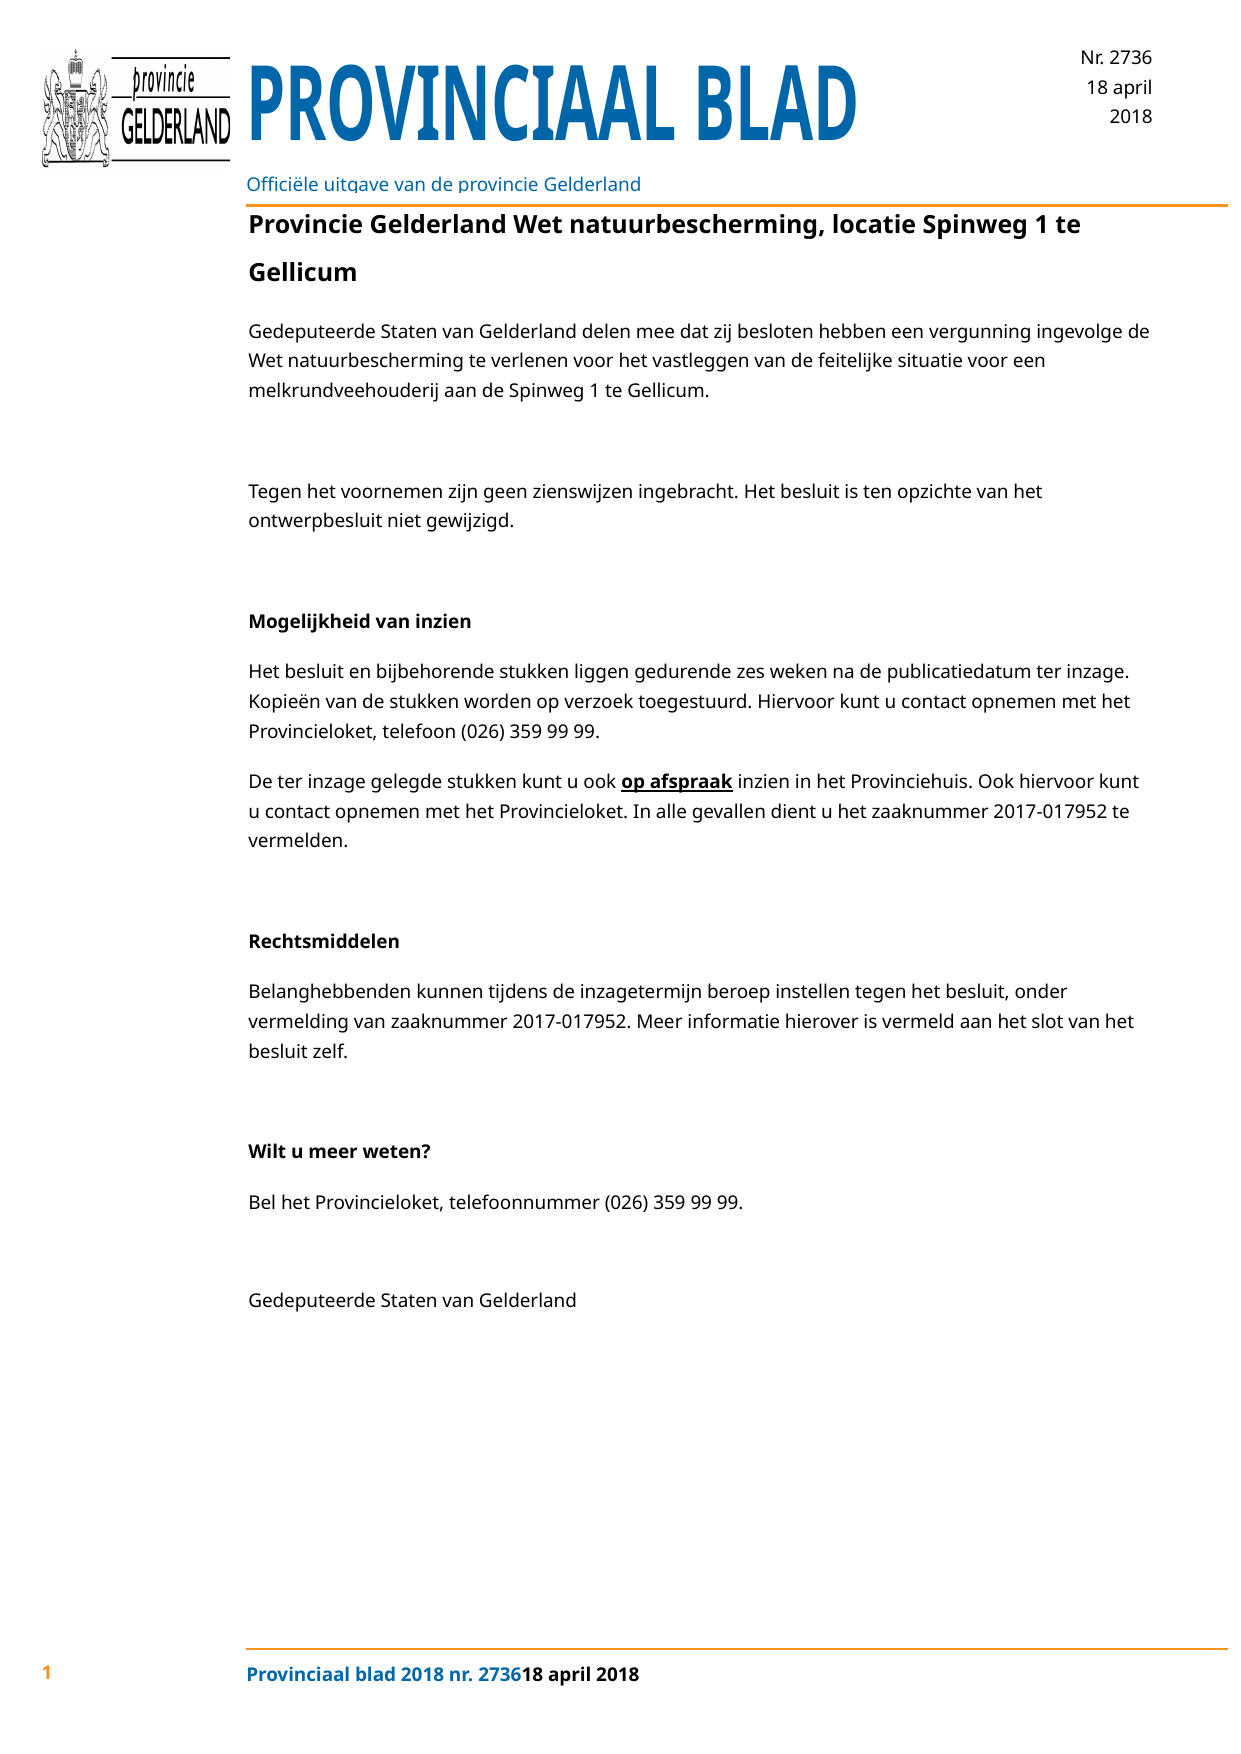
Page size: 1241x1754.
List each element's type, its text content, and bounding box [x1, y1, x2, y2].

text Gedeputeerde Staten van Gelderland delen mee dat zij besloten hebben een vergunning ingevolge de Wet natuurbescherming te verlenen voor het vastleggen van de feitelijke situatie voor een melkrundveehouderij aan de Spinweg 1 te Gellicum. [248, 318, 1152, 403]
text De ter inzage gelegde stukken kunt u ook op afspraak inzien in het Provinciehuis. Ook hiervoor kunt u contact opnemen met het Provincieloket. In alle gevallen dient u het zaaknummer 2017-017952 te vermelden. [248, 768, 1152, 853]
text Gedeputeerde Staten van Gelderland [248, 1287, 1152, 1313]
text Provincie Gelderland Wet natuurbescherming, locatie Spinweg 1 te Gellicum [248, 207, 1152, 288]
picture [41, 47, 231, 172]
text Rechtsmiddelen [248, 928, 1152, 954]
text Tegen het voornemen zijn geen zienswijzen ingebracht. Het besluit is ten opzichte van het ontwerpbesluit niet gewijzigd. [248, 478, 1152, 533]
text Mogelijkheid van inzien [248, 608, 1152, 634]
text Wilt u meer weten? [248, 1139, 1152, 1164]
text Bel het Provincieloket, telefoonnummer (026) 359 99 99. [248, 1189, 1152, 1215]
text Het besluit en bijbehorende stukken liggen gedurende zes weken na de publicatiedatum ter inzage. Kopieën van de stukken worden op verzoek toegestuurd. Hiervoor kunt u contact opnemen met het Provincieloket, telefoon (026) 359 99 99. [248, 659, 1152, 744]
text Belanghebbenden kunnen tijdens de inzagetermijn beroep instellen tegen het besluit, onder vermelding van zaaknummer 2017-017952. Meer informatie hierover is vermeld aan het slot van het besluit zelf. [248, 979, 1152, 1064]
